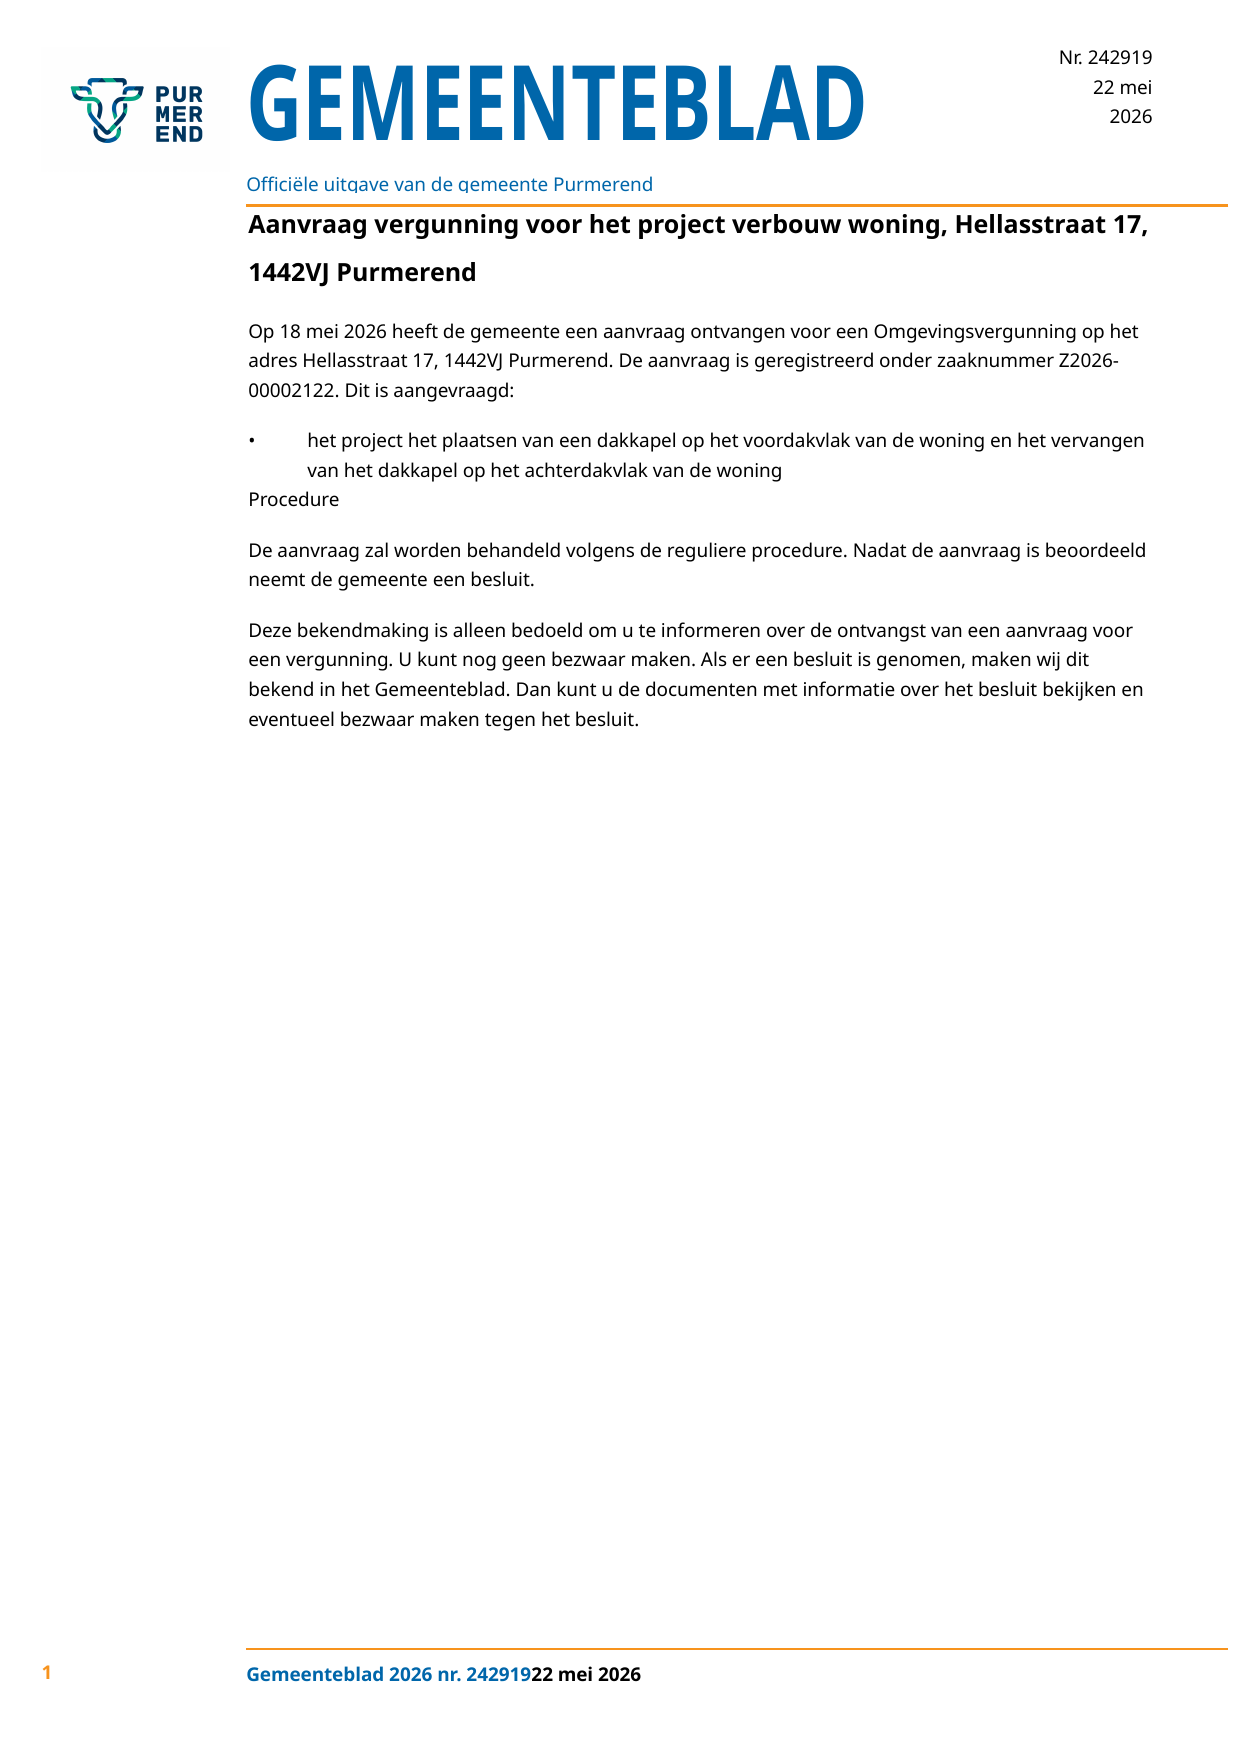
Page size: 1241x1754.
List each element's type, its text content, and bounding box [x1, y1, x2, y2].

text Op 18 mei 2026 heeft de gemeente een aanvraag ontvangen voor een Omgevingsvergunning op het adres Hellasstraat 17, 1442VJ Purmerend. De aanvraag is geregistreerd onder zaaknummer Z2026-00002122. Dit is aangevraagd: [248, 318, 1152, 403]
text Deze bekendmaking is alleen bedoeld om u te informeren over de ontvangst van een aanvraag voor een vergunning. U kunt nog geen bezwaar maken. Als er een besluit is genomen, maken wij dit bekend in het Gemeenteblad. Dan kunt u de documenten met informatie over het besluit bekijken en eventueel bezwaar maken tegen het besluit. [248, 617, 1152, 732]
text Aanvraag vergunning voor het project verbouw woning, Hellasstraat 17, 1442VJ Purmerend [248, 207, 1152, 288]
text De aanvraag zal worden behandeld volgens de reguliere procedure. Nadat de aanvraag is beoordeeld neemt de gemeente een besluit. [248, 537, 1152, 592]
text Procedure [248, 487, 1152, 512]
list het project het plaatsen van een dakkapel op het voordakvlak van de woning en het vervangen van het dakkapel op het achterdakvlak van de woning [248, 427, 1152, 483]
picture [41, 47, 231, 172]
